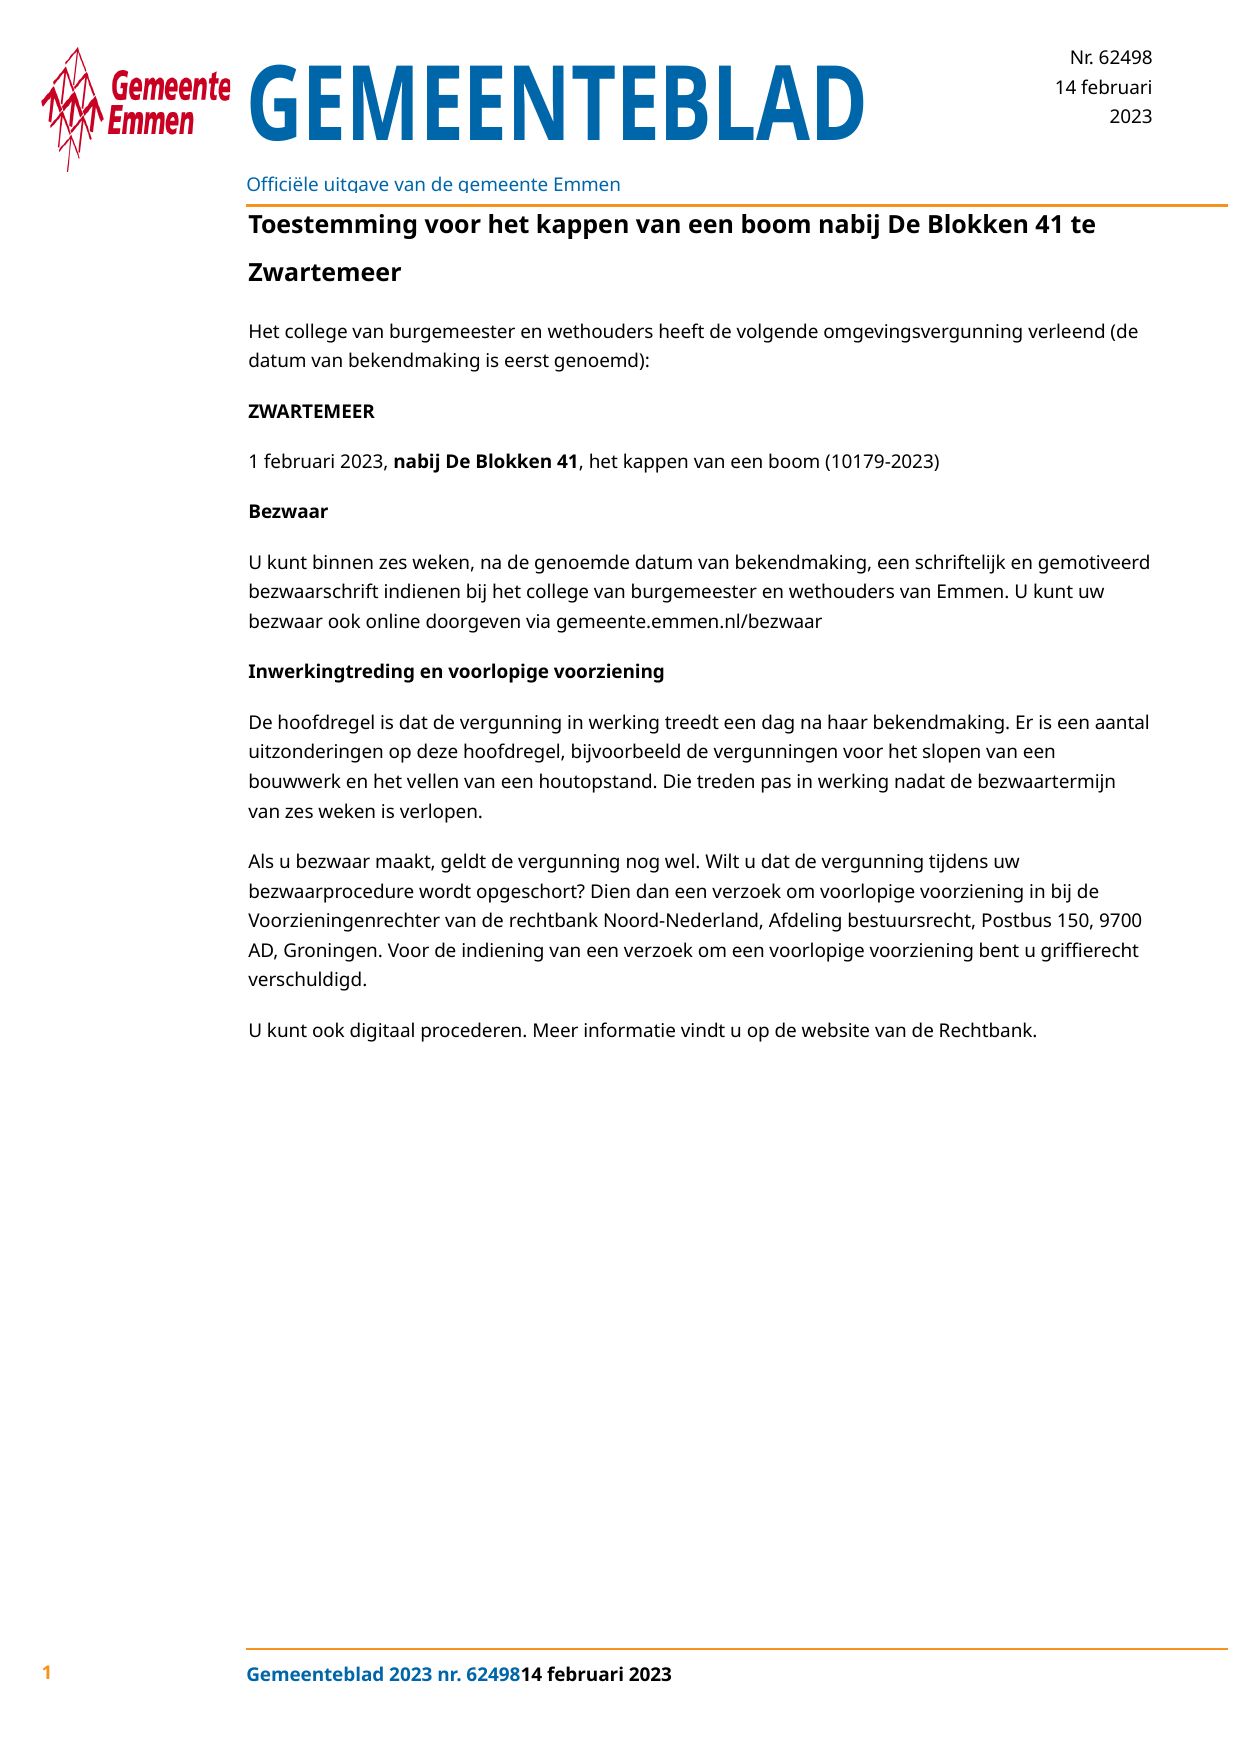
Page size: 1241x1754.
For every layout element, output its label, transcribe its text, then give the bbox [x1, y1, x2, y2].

text U kunt ook digitaal procederen. Meer informatie vindt u op de website van de Rechtbank. [248, 1017, 1152, 1043]
text U kunt binnen zes weken, na de genoemde datum van bekendmaking, een schriftelijk en gemotiveerd bezwaarschrift indienen bij het college van burgemeester en wethouders van Emmen. U kunt uw bezwaar ook online doorgeven via gemeente.emmen.nl/bezwaar [248, 549, 1152, 634]
text Inwerkingtreding en voorlopige voorziening [248, 659, 1152, 684]
text ZWARTEMEER [248, 398, 1152, 424]
text Toestemming voor het kappen van een boom nabij De Blokken 41 te Zwartemeer [248, 207, 1152, 288]
picture [41, 47, 231, 172]
text Bezwaar [248, 499, 1152, 524]
text Als u bezwaar maakt, geldt de vergunning nog wel. Wilt u dat de vergunning tijdens uw bezwaarprocedure wordt opgeschort? Dien dan een verzoek om voorlopige voorziening in bij de Voorzieningenrechter van de rechtbank Noord-Nederland, Afdeling bestuursrecht, Postbus 150, 9700 AD, Groningen. Voor de indiening van een verzoek om een voorlopige voorziening bent u griffierecht verschuldigd. [248, 848, 1152, 992]
text 1 februari 2023, nabij De Blokken 41, het kappen van een boom (10179-2023) [248, 448, 1152, 474]
text De hoofdregel is dat de vergunning in werking treedt een dag na haar bekendmaking. Er is een aantal uitzonderingen op deze hoofdregel, bijvoorbeeld de vergunningen voor het slopen van een bouwwerk en het vellen van een houtopstand. Die treden pas in werking nadat de bezwaartermijn van zes weken is verlopen. [248, 709, 1152, 824]
text Het college van burgemeester en wethouders heeft de volgende omgevingsvergunning verleend (de datum van bekendmaking is eerst genoemd): [248, 318, 1152, 373]
